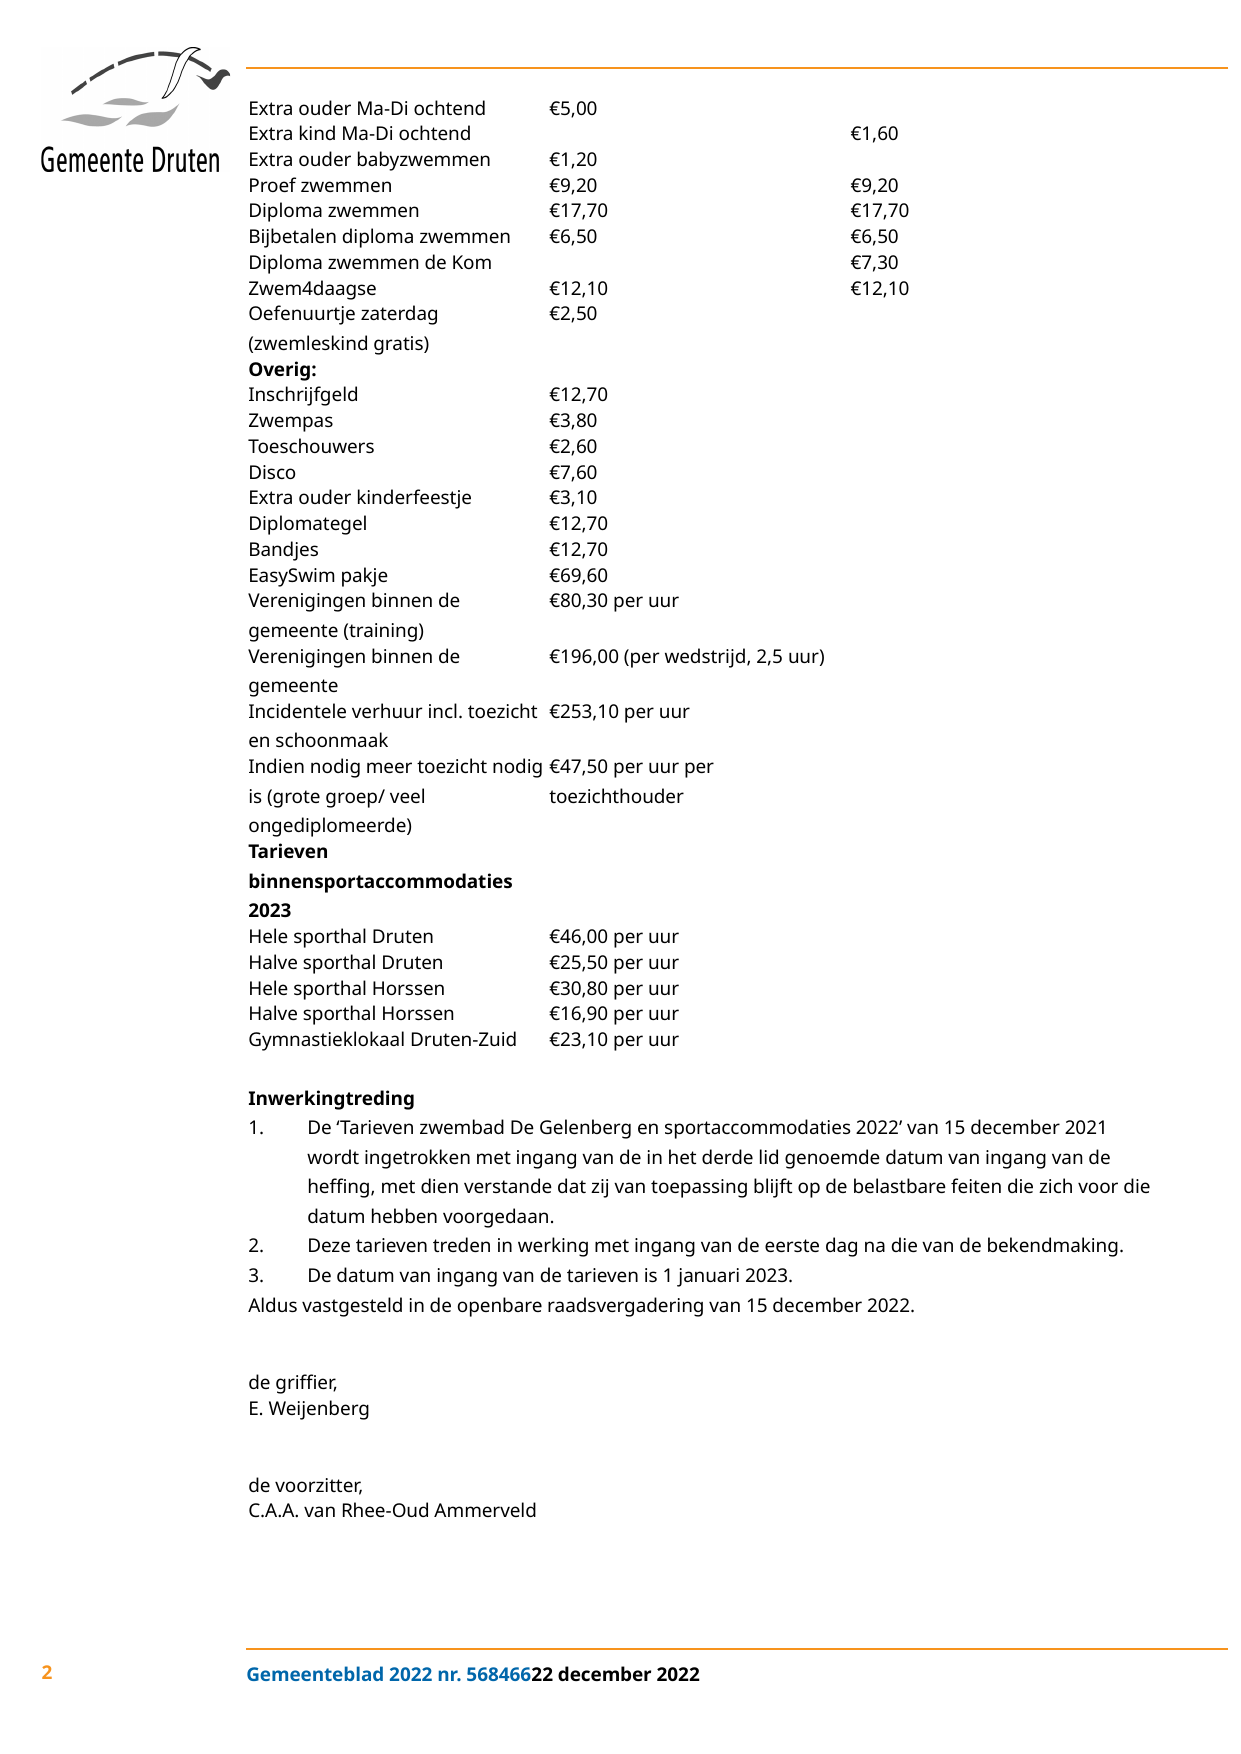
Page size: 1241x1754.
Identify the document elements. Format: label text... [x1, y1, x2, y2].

table_cell [850, 588, 1152, 643]
text de griffier, [248, 1369, 1152, 1395]
table_cell Diploma zwemmen [248, 198, 549, 223]
table_cell [850, 356, 1152, 382]
table_cell €9,20 [850, 172, 1152, 198]
table_cell Toeschouwers [248, 433, 549, 459]
table_cell €1,60 [850, 121, 1152, 146]
table_cell Disco [248, 459, 549, 484]
table_cell Inschrijfgeld [248, 382, 549, 407]
table_cell Extra kind Ma-Di ochtend [248, 121, 549, 146]
table_cell [549, 356, 850, 382]
table_cell [850, 459, 1152, 484]
table_cell €12,70 [549, 536, 850, 562]
table_cell [850, 433, 1152, 459]
table_cell €80,30 per uur [549, 588, 850, 643]
table_cell [549, 838, 850, 923]
table_cell €6,50 [850, 224, 1152, 249]
table_cell Extra ouder kinderfeestje [248, 485, 549, 510]
table_cell €253,10 per uur [549, 698, 850, 753]
table_cell €25,50 per uur [549, 949, 850, 975]
table_cell €2,60 [549, 433, 850, 459]
table_cell [850, 698, 1152, 753]
table_cell [850, 510, 1152, 536]
table_cell Extra ouder Ma-Di ochtend [248, 95, 549, 121]
table_cell Diploma zwemmen de Kom [248, 249, 549, 275]
table_cell Proef zwemmen [248, 172, 549, 198]
table_cell €30,80 per uur [549, 975, 850, 1000]
table_cell Overig: [248, 356, 549, 382]
table_cell Extra ouder babyzwemmen [248, 146, 549, 172]
table_cell €12,10 [850, 275, 1152, 301]
table_cell [850, 485, 1152, 510]
table_cell [850, 754, 1152, 838]
table_cell Zwem4daagse [248, 275, 549, 301]
table_cell €6,50 [549, 224, 850, 249]
table_cell €7,30 [850, 249, 1152, 275]
text de voorzitter, [248, 1472, 1152, 1498]
table_cell €47,50 per uur per toezichthouder [549, 754, 850, 838]
table_cell [549, 249, 850, 275]
table_cell Gymnastieklokaal Druten-Zuid [248, 1026, 549, 1052]
table_cell [850, 146, 1152, 172]
table_cell €2,50 [549, 301, 850, 356]
table_cell [850, 923, 1152, 949]
table_cell Halve sporthal Druten [248, 949, 549, 975]
table_cell Diplomategel [248, 510, 549, 536]
table_cell €12,10 [549, 275, 850, 301]
table_cell [850, 643, 1152, 698]
text C.A.A. van Rhee-Oud Ammerveld [248, 1498, 1152, 1523]
text Aldus vastgesteld in de openbare raadsvergadering van 15 december 2022. [248, 1292, 1152, 1317]
table_cell Bandjes [248, 536, 549, 562]
table_cell [850, 536, 1152, 562]
table_cell Hele sporthal Horssen [248, 975, 549, 1000]
table_cell EasySwim pakje [248, 562, 549, 587]
table_cell €12,70 [549, 510, 850, 536]
table_cell €196,00 (per wedstrijd, 2,5 uur) [549, 643, 850, 698]
table_cell [850, 562, 1152, 587]
table_cell €17,70 [850, 198, 1152, 223]
table_cell €9,20 [549, 172, 850, 198]
picture [41, 47, 231, 172]
table_cell Hele sporthal Druten [248, 923, 549, 949]
list De ‘Tarieven zwembad De Gelenberg en sportaccommodaties 2022’ van 15 december 2021 wordt ingetrokken met ingang van de in het derde lid genoemde datum van ingang van de heffing, met dien verstande dat zij van toepassing blijft op de belastbare feiten die zich voor die datum hebben voorgedaan. [248, 1114, 1152, 1229]
table_cell [850, 408, 1152, 433]
table_cell €46,00 per uur [549, 923, 850, 949]
text E. Weijenberg [248, 1395, 1152, 1420]
table_cell [850, 975, 1152, 1000]
table_cell Bijbetalen diploma zwemmen [248, 224, 549, 249]
list De datum van ingang van de tarieven is 1 januari 2023. [248, 1262, 1152, 1288]
table_cell Indien nodig meer toezicht nodig is (grote groep/ veel ongediplomeerde) [248, 754, 549, 838]
table_cell €5,00 [549, 95, 850, 121]
table_cell €12,70 [549, 382, 850, 407]
table_cell €16,90 per uur [549, 1000, 850, 1026]
table_cell [850, 949, 1152, 975]
list Deze tarieven treden in werking met ingang van de eerste dag na die van de bekendmaking. [248, 1233, 1152, 1258]
table_cell [850, 1000, 1152, 1026]
table_cell €1,20 [549, 146, 850, 172]
table_cell [850, 1026, 1152, 1052]
text Inwerkingtreding [248, 1085, 1152, 1110]
table_cell Incidentele verhuur incl. toezicht en schoonmaak [248, 698, 549, 753]
table_cell €17,70 [549, 198, 850, 223]
table_cell €7,60 [549, 459, 850, 484]
table_cell [850, 838, 1152, 923]
table_cell Tarieven binnensportaccommodaties 2023 [248, 838, 549, 923]
table_cell Verenigingen binnen de gemeente (training) [248, 588, 549, 643]
table_cell [850, 95, 1152, 121]
table_cell Oefenuurtje zaterdag (zwemleskind gratis) [248, 301, 549, 356]
table_cell €3,80 [549, 408, 850, 433]
table_cell Zwempas [248, 408, 549, 433]
table_cell [850, 382, 1152, 407]
table_cell €3,10 [549, 485, 850, 510]
table_cell €23,10 per uur [549, 1026, 850, 1052]
table_cell €69,60 [549, 562, 850, 587]
table_cell [850, 301, 1152, 356]
table_cell [549, 121, 850, 146]
table_cell Halve sporthal Horssen [248, 1000, 549, 1026]
table_cell Verenigingen binnen de gemeente [248, 643, 549, 698]
